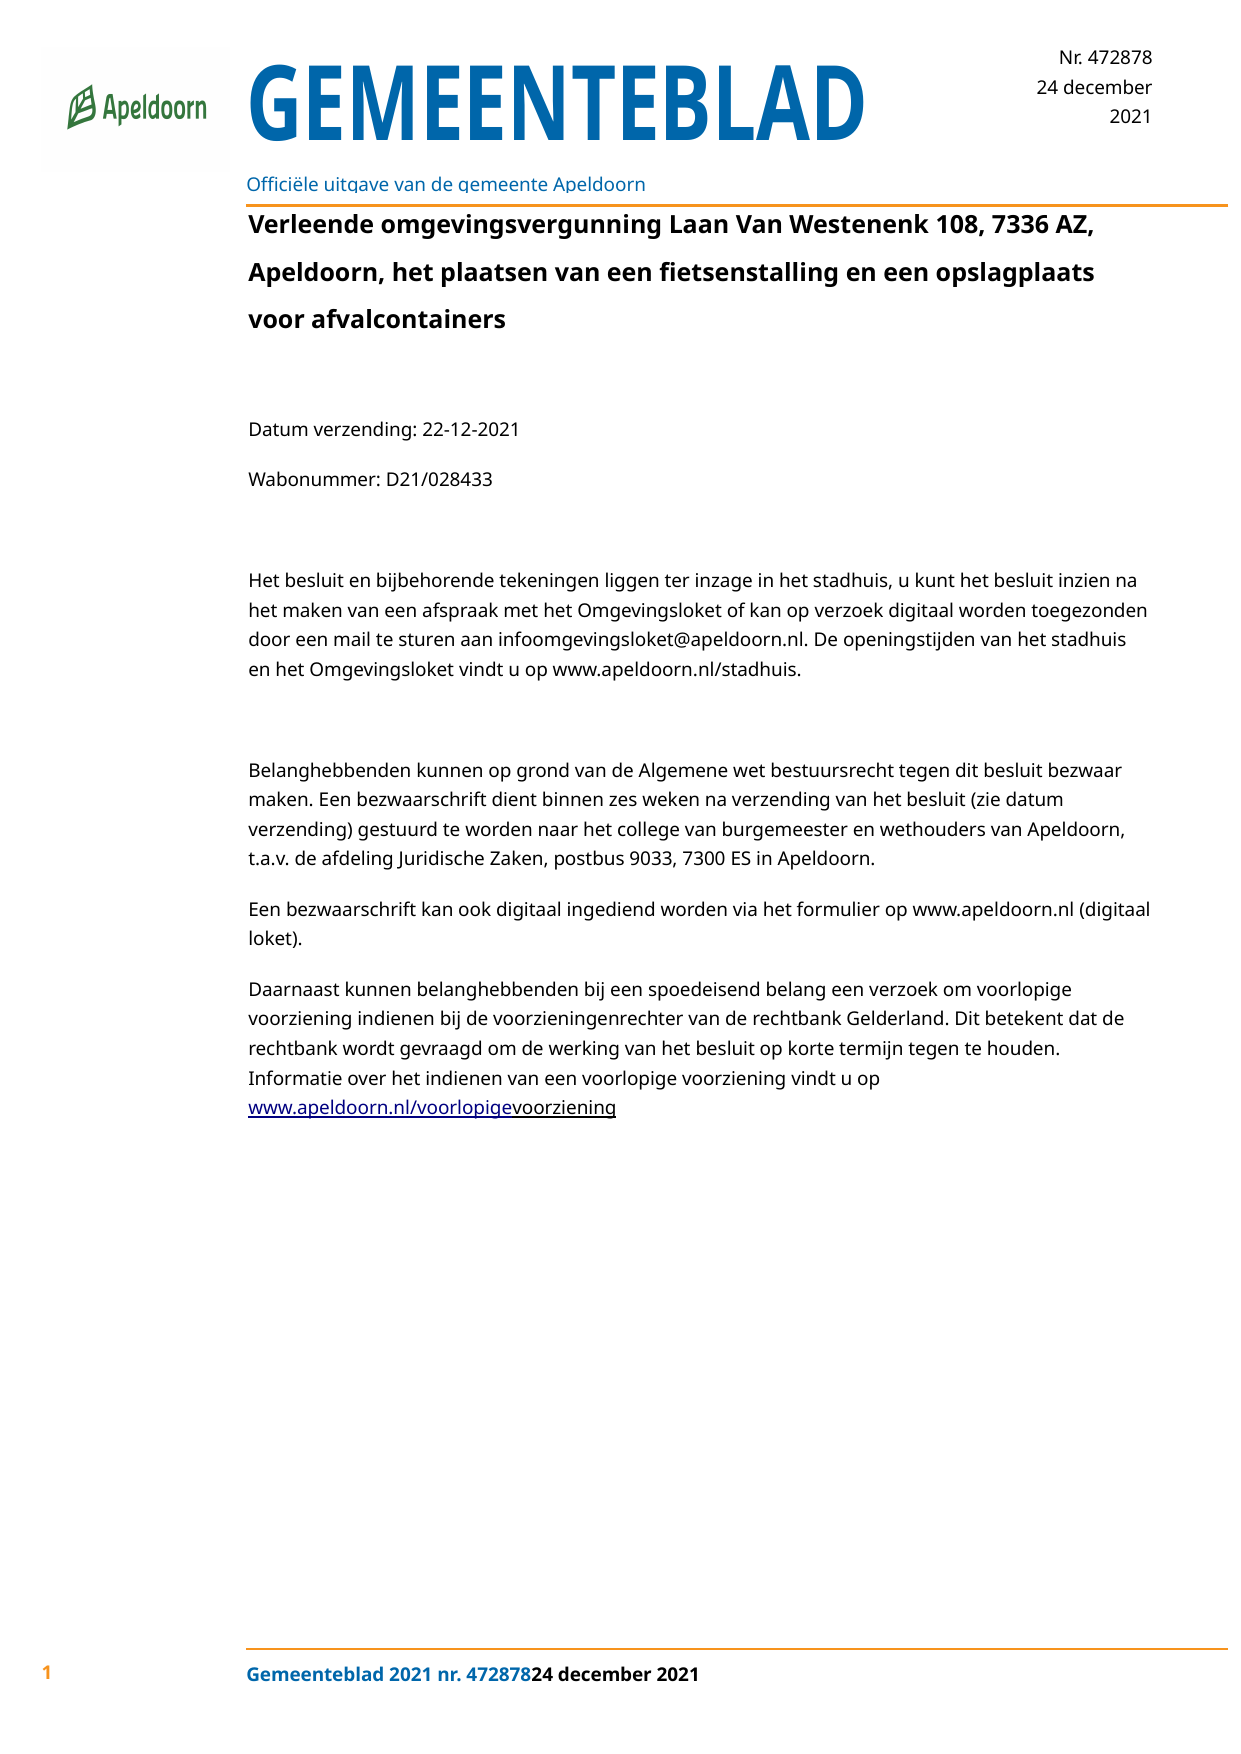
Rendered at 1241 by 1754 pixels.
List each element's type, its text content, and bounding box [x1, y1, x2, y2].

text Het besluit en bijbehorende tekeningen liggen ter inzage in het stadhuis, u kunt het besluit inzien na het maken van een afspraak met het Omgevingsloket of kan op verzoek digitaal worden toegezonden door een mail te sturen aan infoomgevingsloket@apeldoorn.nl. De openingstijden van het stadhuis en het Omgevingsloket vindt u op www.apeldoorn.nl/stadhuis. [248, 567, 1152, 682]
picture [41, 47, 231, 172]
text Een bezwaarschrift kan ook digitaal ingediend worden via het formulier op www.apeldoorn.nl (digitaal loket). [248, 896, 1152, 951]
text Daarnaast kunnen belanghebbenden bij een spoedeisend belang een verzoek om voorlopige voorziening indienen bij de voorzieningenrechter van de rechtbank Gelderland. Dit betekent dat de rechtbank wordt gevraagd om de werking van het besluit op korte termijn tegen te houden. Informatie over het indienen van een voorlopige voorziening vindt u op www.apeldoorn.nl/voorlopigevoorziening [248, 976, 1152, 1120]
text Belanghebbenden kunnen op grond van de Algemene wet bestuursrecht tegen dit besluit bezwaar maken. Een bezwaarschrift dient binnen zes weken na verzending van het besluit (zie datum verzending) gestuurd te worden naar het college van burgemeester en wethouders van Apeldoorn, t.a.v. de afdeling Juridische Zaken, postbus 9033, 7300 ES in Apeldoorn. [248, 757, 1152, 871]
text Wabonummer: D21/028433 [248, 466, 1152, 492]
text Datum verzending: 22-12-2021 [248, 416, 1152, 442]
text Verleende omgevingsvergunning Laan Van Westenenk 108, 7336 AZ, Apeldoorn, het plaatsen van een fietsenstalling en een opslagplaats voor afvalcontainers [248, 207, 1152, 336]
